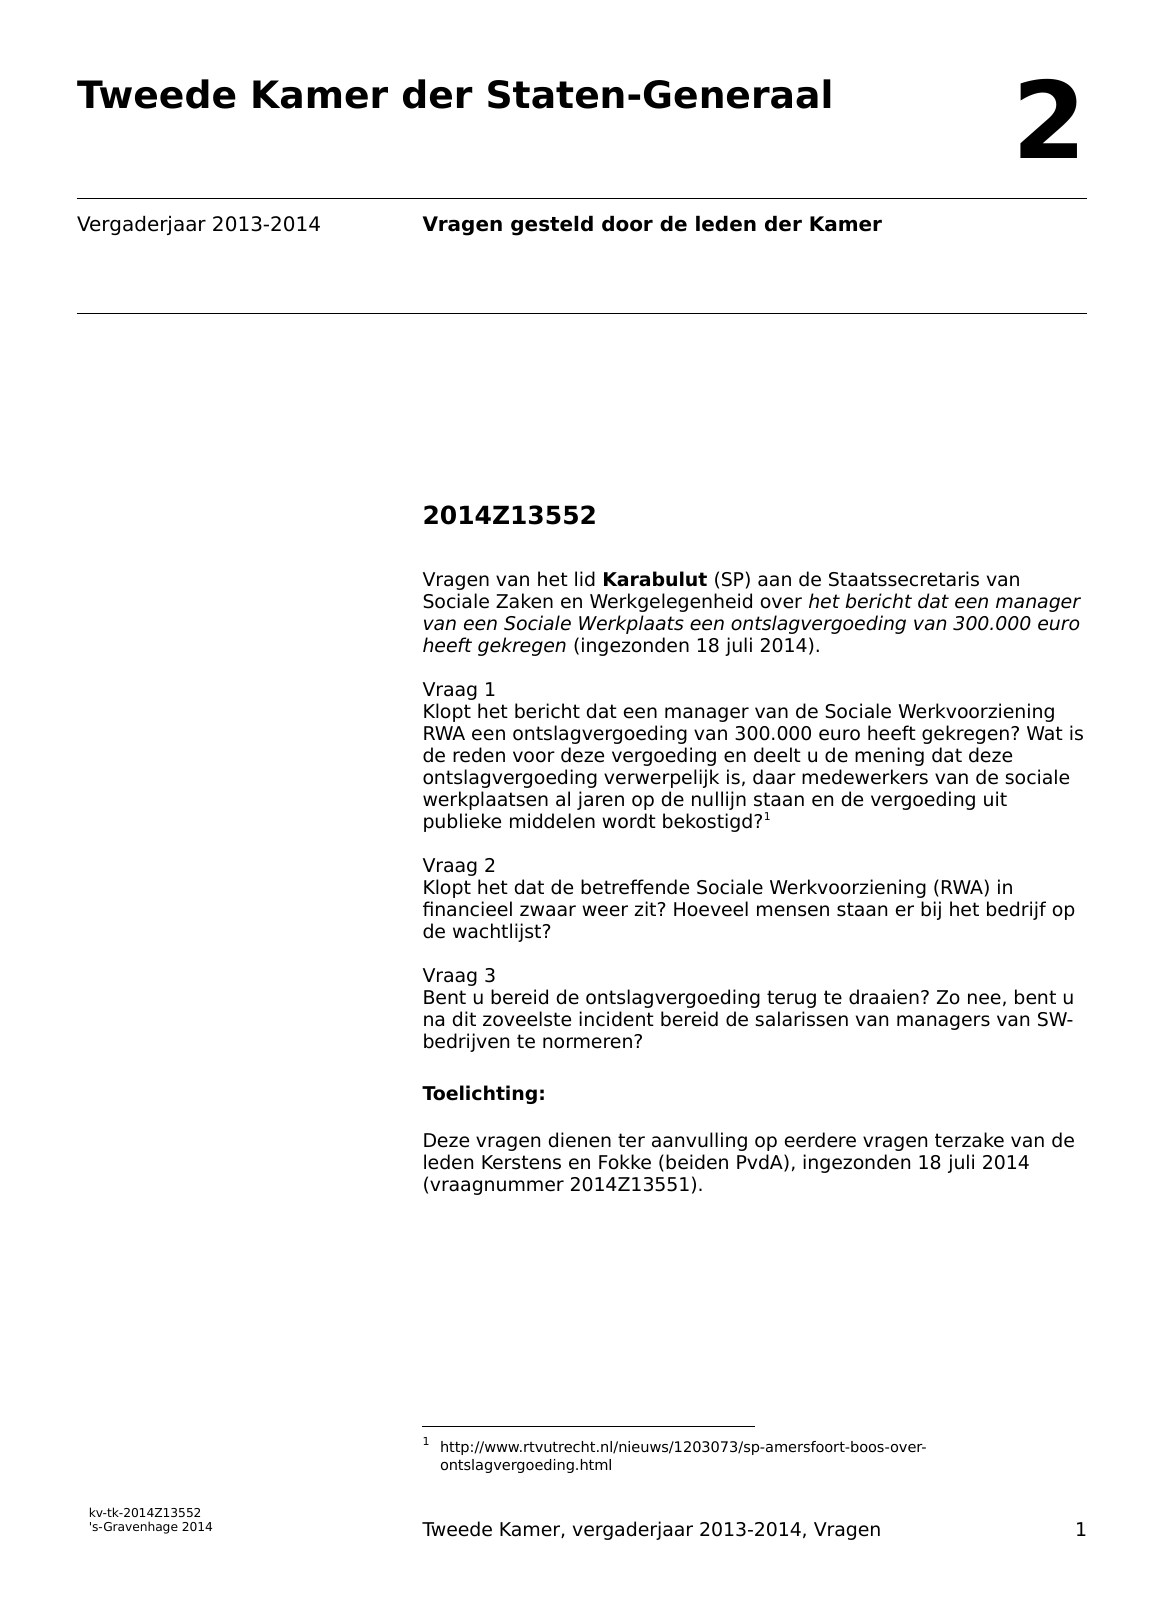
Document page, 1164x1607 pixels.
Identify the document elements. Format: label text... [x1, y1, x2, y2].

text Deze vragen dienen ter aanvulling op eerdere vragen terzake van de leden Kerstens en Fokke (beiden PvdA), ingezonden 18 juli 2014 (vraagnummer 2014Z13551). [422, 1130, 1087, 1196]
text Klopt het bericht dat een manager van de Sociale Werkvoorziening RWA een ontslagvergoeding van 300.000 euro heeft gekregen? Wat is de reden voor deze vergoeding en deelt u de mening dat deze ontslagvergoeding verwerpelijk is, daar medewerkers van de sociale werkplaatsen al jaren op de nullijn staan en de vergoeding uit publieke middelen wordt bekostigd? [422, 701, 1087, 833]
table_cell Vragen gesteld door de leden der Kamer [422, 199, 1087, 313]
text kv-tk-2014Z13552 [88, 1506, 323, 1520]
text http://www.rtvutrecht.nl/nieuws/1203073/sp-amersfoort-boos-over-ontslagvergoeding.html [422, 1435, 1087, 1474]
text Vraag 2 [422, 855, 1087, 877]
text Vraag 1 [422, 679, 1087, 701]
text 's-Gravenhage 2014 [88, 1520, 323, 1534]
text Bent u bereid de ontslagvergoeding terug te draaien? Zo nee, bent u na dit zoveelste incident bereid de salarissen van managers van SW-bedrijven te normeren? [422, 987, 1087, 1053]
table_cell Vergaderjaar 2013-2014 [77, 199, 422, 313]
text 2014Z13552 [422, 501, 1087, 531]
subtitle Toelichting: [422, 1083, 1087, 1105]
text Vragen van het lid Karabulut (SP) aan de Staatssecretaris van Sociale Zaken en Werkgelegenheid over het bericht dat een manager van een Sociale Werkplaats een ontslagvergoeding van 300.000 euro heeft gekregen (ingezonden 18 juli 2014). [422, 569, 1087, 657]
table_header Tweede Kamer der Staten-Generaal [77, 59, 886, 198]
text Klopt het dat de betreffende Sociale Werkvoorziening (RWA) in financieel zwaar weer zit? Hoeveel mensen staan er bij het bedrijf op de wachtlijst? [422, 877, 1087, 943]
text Vraag 3 [422, 965, 1087, 987]
table_header 2 [886, 59, 1087, 198]
